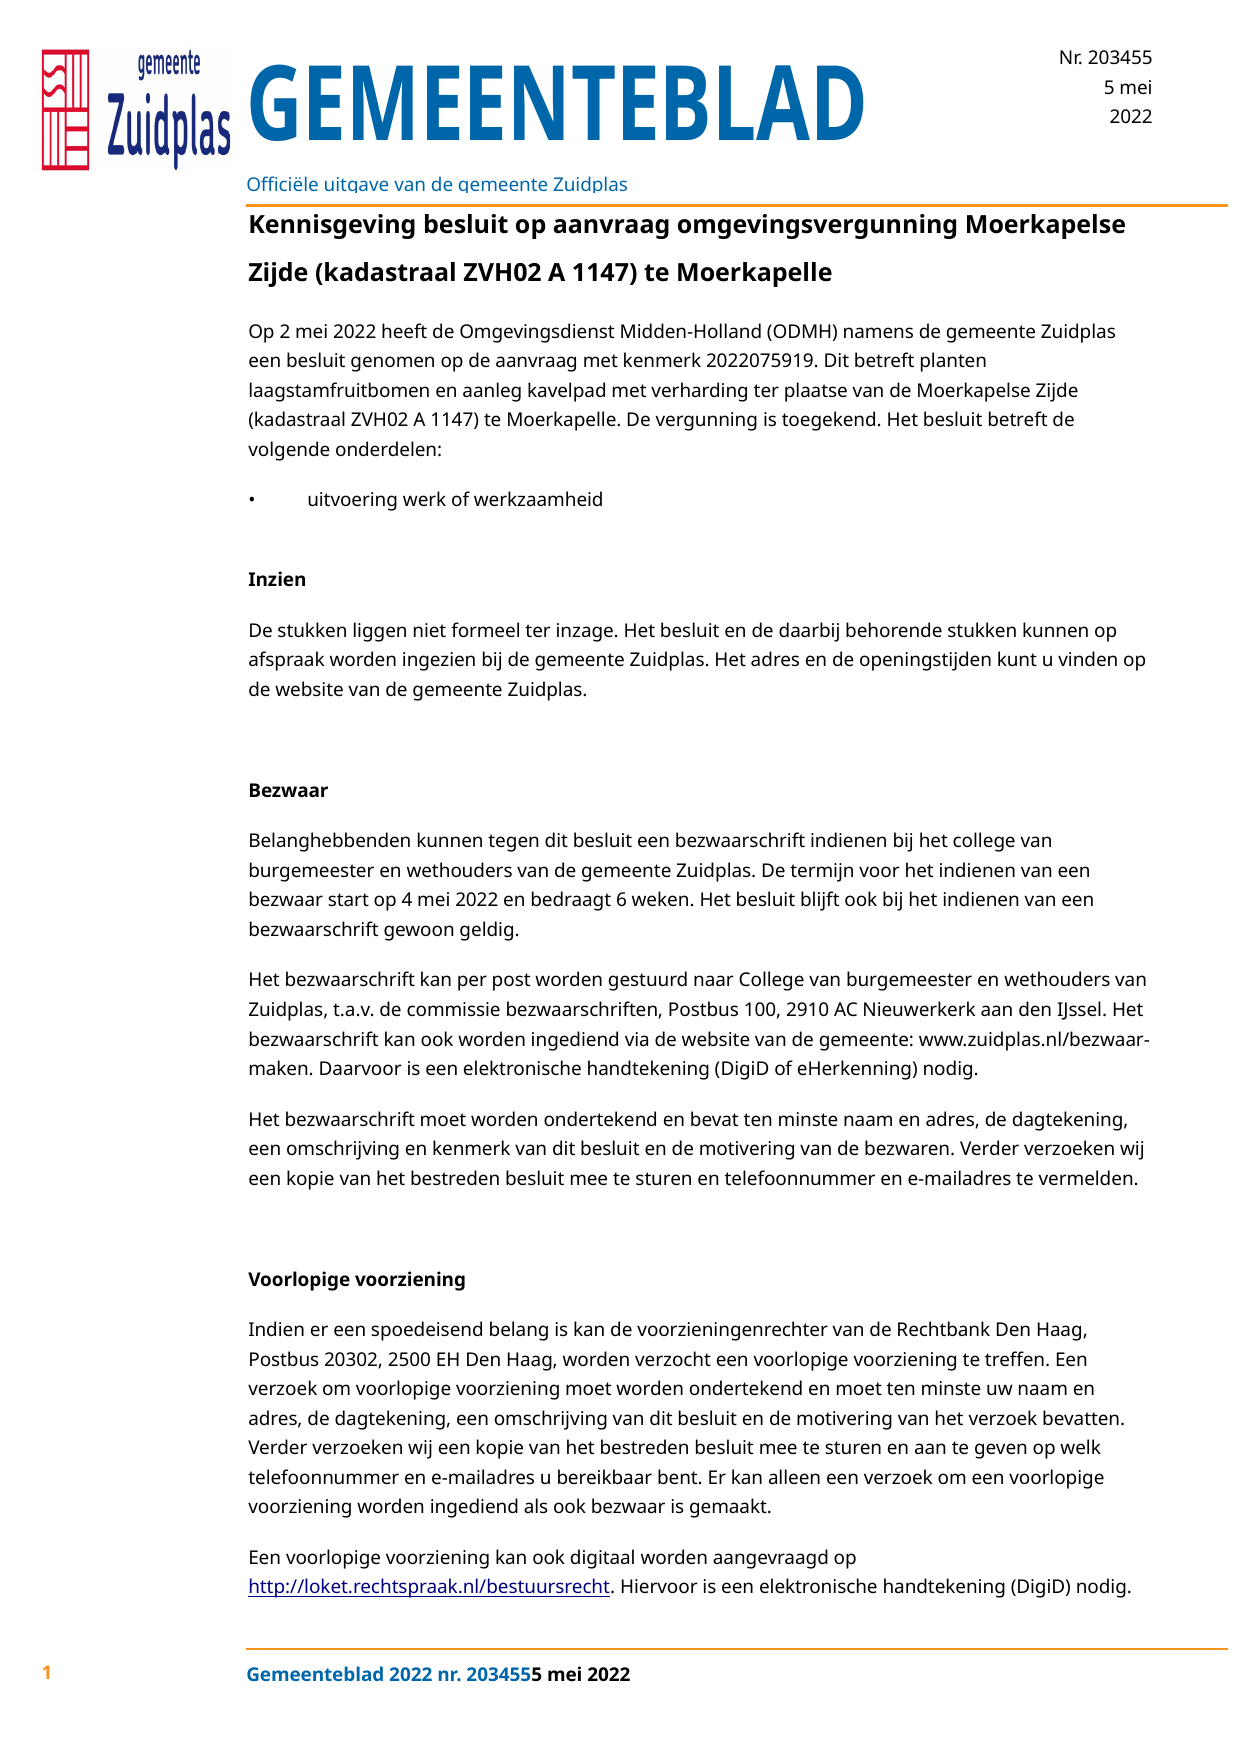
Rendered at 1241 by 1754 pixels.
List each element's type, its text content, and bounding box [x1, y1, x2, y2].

list uitvoering werk of werkzaamheid [248, 487, 1152, 512]
text Voorlopige voorziening [248, 1266, 1152, 1292]
text Indien er een spoedeisend belang is kan de voorzieningenrechter van de Rechtbank Den Haag, Postbus 20302, 2500 EH Den Haag, worden verzocht een voorlopige voorziening te treffen. Een verzoek om voorlopige voorziening moet worden ondertekend en moet ten minste uw naam en adres, de dagtekening, een omschrijving van dit besluit en de motivering van het verzoek bevatten. Verder verzoeken wij een kopie van het bestreden besluit mee te sturen en aan te geven op welk telefoonnummer en e-mailadres u bereikbaar bent. Er kan alleen een verzoek om een voorlopige voorziening worden ingediend als ook bezwaar is gemaakt. [248, 1316, 1152, 1519]
text Het bezwaarschrift moet worden ondertekend en bevat ten minste naam en adres, de dagtekening, een omschrijving en kenmerk van dit besluit en de motivering van de bezwaren. Verder verzoeken wij een kopie van het bestreden besluit mee te sturen en telefoonnummer en e-mailadres te vermelden. [248, 1106, 1152, 1191]
text De stukken liggen niet formeel ter inzage. Het besluit en de daarbij behorende stukken kunnen op afspraak worden ingezien bij de gemeente Zuidplas. Het adres en de openingstijden kunt u vinden op de website van de gemeente Zuidplas. [248, 617, 1152, 702]
text Op 2 mei 2022 heeft de Omgevingsdienst Midden-Holland (ODMH) namens de gemeente Zuidplas een besluit genomen op de aanvraag met kenmerk 2022075919. Dit betreft planten laagstamfruitbomen en aanleg kavelpad met verharding ter plaatse van de Moerkapelse Zijde (kadastraal ZVH02 A 1147) te Moerkapelle. De vergunning is toegekend. Het besluit betreft de volgende onderdelen: [248, 318, 1152, 462]
picture [41, 47, 231, 172]
text Inzien [248, 567, 1152, 592]
text Bezwaar [248, 777, 1152, 803]
text Kennisgeving besluit op aanvraag omgevingsvergunning Moerkapelse Zijde (kadastraal ZVH02 A 1147) te Moerkapelle [248, 207, 1152, 288]
text Het bezwaarschrift kan per post worden gestuurd naar College van burgemeester en wethouders van Zuidplas, t.a.v. de commissie bezwaarschriften, Postbus 100, 2910 AC Nieuwerkerk aan den IJssel. Het bezwaarschrift kan ook worden ingediend via de website van de gemeente: www.zuidplas.nl/bezwaar-maken. Daarvoor is een elektronische handtekening (DigiD of eHerkenning) nodig. [248, 967, 1152, 1081]
text Belanghebbenden kunnen tegen dit besluit een bezwaarschrift indienen bij het college van burgemeester en wethouders van de gemeente Zuidplas. De termijn voor het indienen van een bezwaar start op 4 mei 2022 en bedraagt 6 weken. Het besluit blijft ook bij het indienen van een bezwaarschrift gewoon geldig. [248, 827, 1152, 942]
text Een voorlopige voorziening kan ook digitaal worden aangevraagd op http://loket.rechtspraak.nl/bestuursrecht. Hiervoor is een elektronische handtekening (DigiD) nodig. [248, 1544, 1152, 1599]
